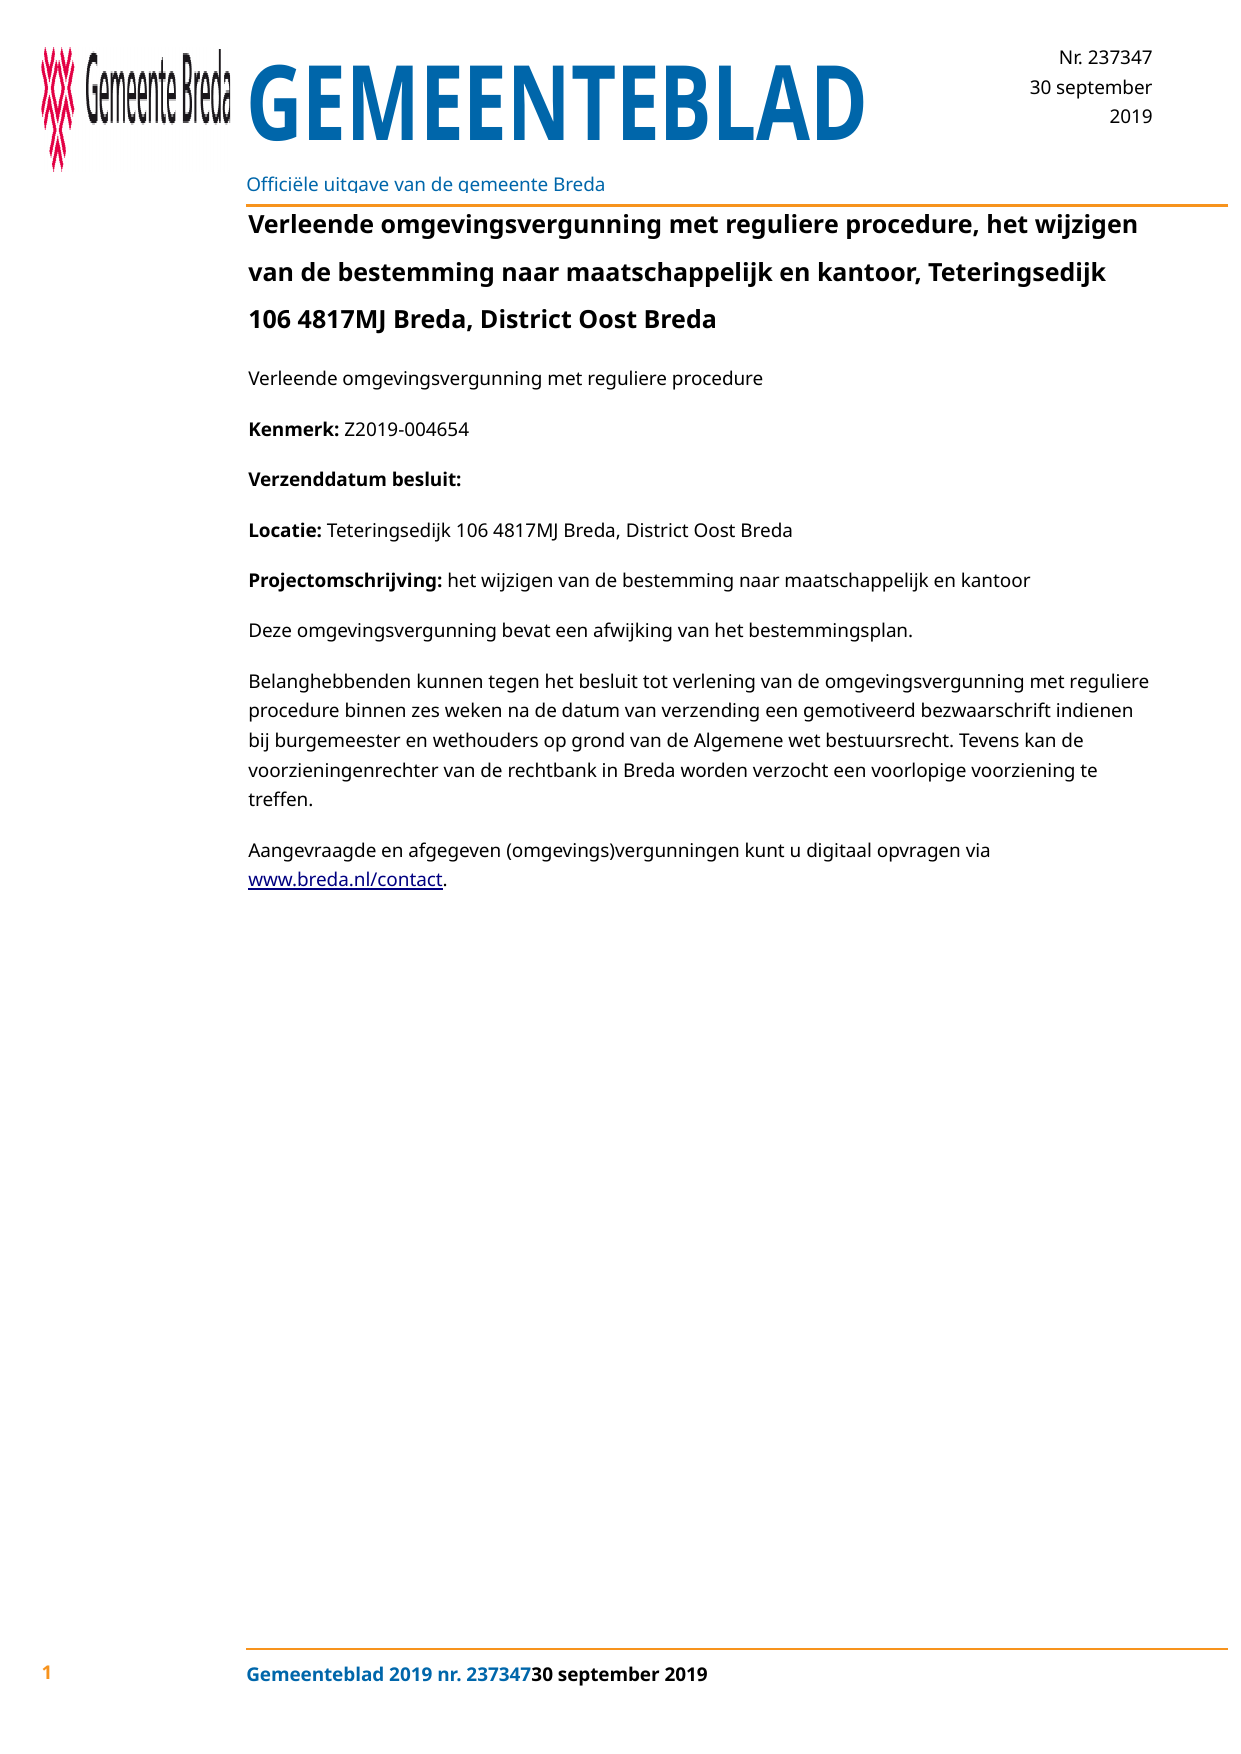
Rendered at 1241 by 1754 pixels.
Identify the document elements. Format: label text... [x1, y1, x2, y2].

text Deze omgevingsvergunning bevat een afwijking van het bestemmingsplan. [248, 618, 1152, 643]
text Verleende omgevingsvergunning met reguliere procedure, het wijzigen van de bestemming naar maatschappelijk en kantoor, Teteringsedijk 106 4817MJ Breda, District Oost Breda [248, 207, 1152, 336]
text Belanghebbenden kunnen tegen het besluit tot verlening van de omgevingsvergunning met reguliere procedure binnen zes weken na de datum van verzending een gemotiveerd bezwaarschrift indienen bij burgemeester en wethouders op grond van de Algemene wet bestuursrecht. Tevens kan de voorzieningenrechter van de rechtbank in Breda worden verzocht een voorlopige voorziening te treffen. [248, 668, 1152, 812]
text Verzenddatum besluit: [248, 466, 1152, 492]
text Verleende omgevingsvergunning met reguliere procedure [248, 366, 1152, 391]
text Locatie: Teteringsedijk 106 4817MJ Breda, District Oost Breda [248, 517, 1152, 542]
text Aangevraagde en afgegeven (omgevings)vergunningen kunt u digitaal opvragen via www.breda.nl/contact. [248, 837, 1152, 892]
text Projectomschrijving: het wijzigen van de bestemming naar maatschappelijk en kantoor [248, 567, 1152, 593]
picture [41, 47, 231, 172]
text Kenmerk: Z2019-004654 [248, 416, 1152, 442]
